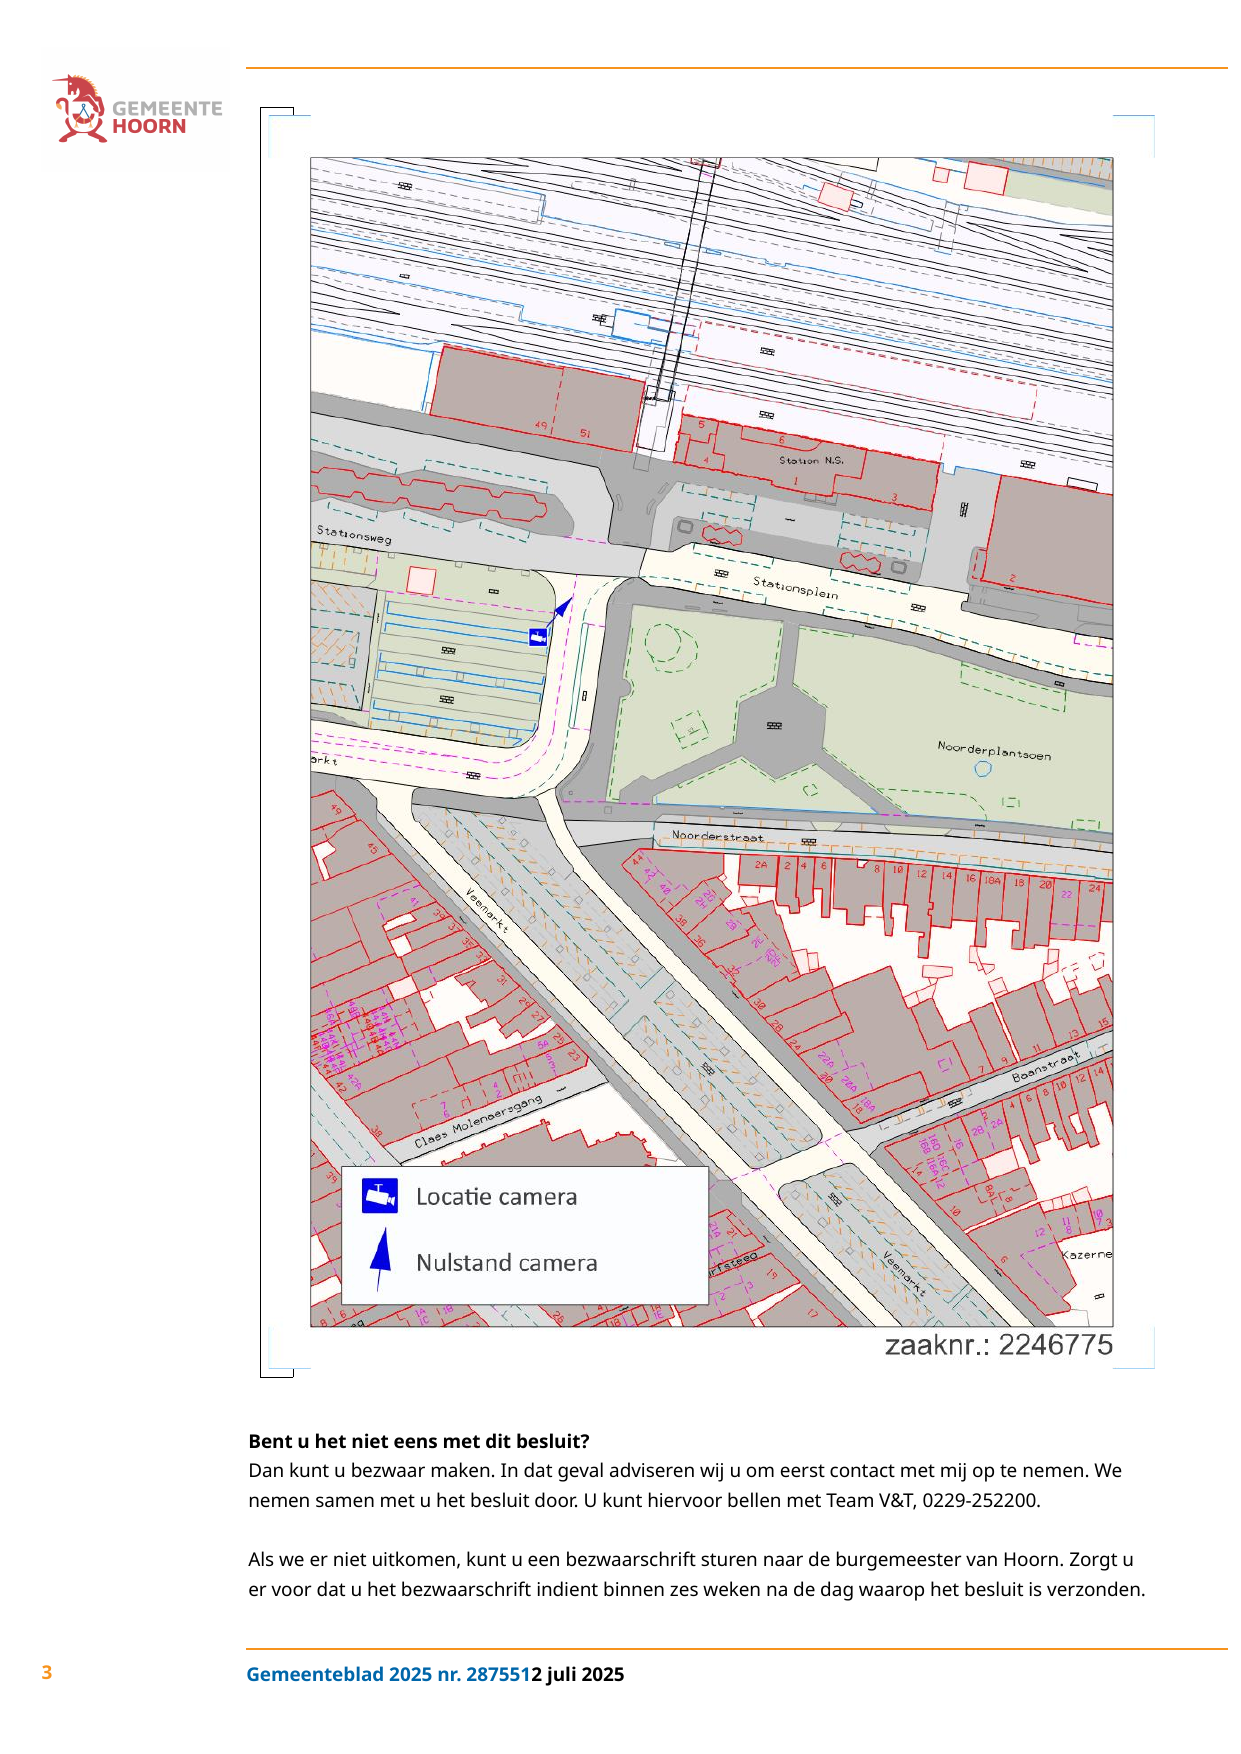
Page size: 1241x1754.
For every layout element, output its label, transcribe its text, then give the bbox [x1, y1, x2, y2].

picture [41, 47, 231, 172]
text Als we er niet uitkomen, kunt u een bezwaarschrift sturen naar de burgemeester van Hoorn. Zorgt u er voor dat u het bezwaarschrift indient binnen zes weken na de dag waarop het besluit is verzonden. [248, 1546, 1152, 1602]
text Bent u het niet eens met dit besluit? [248, 1428, 1152, 1454]
text Dan kunt u bezwaar maken. In dat geval adviseren wij u om eerst contact met mij op te nemen. We nemen samen met u het besluit door. U kunt hiervoor bellen met Team V&T, 0229-252200. [248, 1458, 1152, 1513]
picture [268, 115, 1155, 1369]
